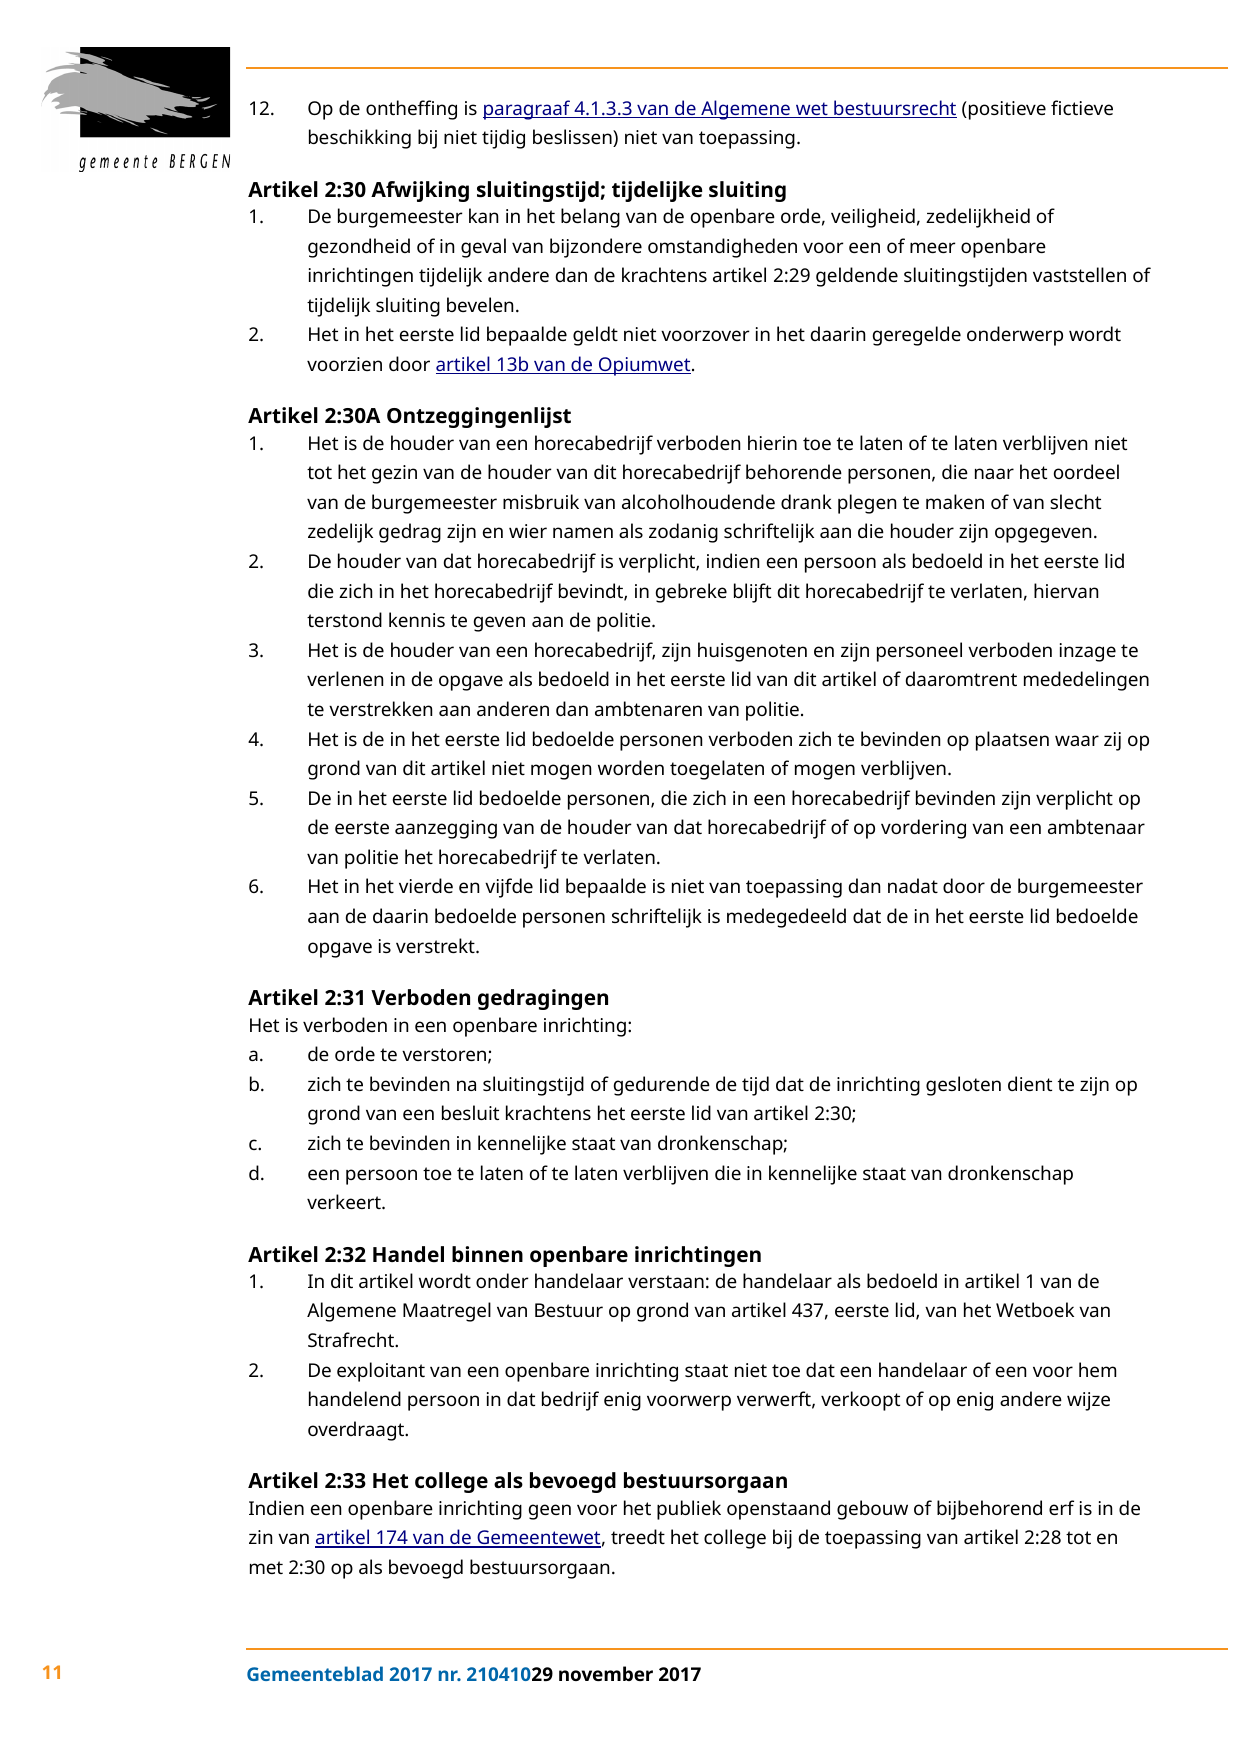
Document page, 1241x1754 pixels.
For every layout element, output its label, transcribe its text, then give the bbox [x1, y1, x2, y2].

text Indien een openbare inrichting geen voor het publiek openstaand gebouw of bijbehorend erf is in de zin van artikel 174 van de Gemeentewet, treedt het college bij de toepassing van artikel 2:28 tot en met 2:30 op als bevoegd bestuursorgaan. [248, 1495, 1152, 1580]
list Het is de houder van een horecabedrijf verboden hierin toe te laten of te laten verblijven niet tot het gezin van de houder van dit horecabedrijf behorende personen, die naar het oordeel van de burgemeester misbruik van alcoholhoudende drank plegen te maken of van slecht zedelijk gedrag zijn en wier namen als zodanig schriftelijk aan die houder zijn opgegeven. [248, 430, 1152, 544]
text Artikel 2:32 Handel binnen openbare inrichtingen [248, 1240, 1152, 1268]
list Het is de houder van een horecabedrijf, zijn huisgenoten en zijn personeel verboden inzage te verlenen in de opgave als bedoeld in het eerste lid van dit artikel of daaromtrent mededelingen te verstrekken aan anderen dan ambtenaren van politie. [248, 637, 1152, 722]
text Artikel 2:31 Verboden gedragingen [248, 983, 1152, 1012]
text Het is verboden in een openbare inrichting: [248, 1012, 1152, 1037]
text Artikel 2:33 Het college als bevoegd bestuursorgaan [248, 1466, 1152, 1495]
list De in het eerste lid bedoelde personen, die zich in een horecabedrijf bevinden zijn verplicht op de eerste aanzegging van de houder van dat horecabedrijf of op vordering van een ambtenaar van politie het horecabedrijf te verlaten. [248, 785, 1152, 870]
list Het in het vierde en vijfde lid bepaalde is niet van toepassing dan nadat door de burgemeester aan de daarin bedoelde personen schriftelijk is medegedeeld dat de in het eerste lid bedoelde opgave is verstrekt. [248, 874, 1152, 959]
list Op de ontheffing is paragraaf 4.1.3.3 van de Algemene wet bestuursrecht (positieve fictieve beschikking bij niet tijdig beslissen) niet van toepassing. [248, 95, 1152, 150]
text Artikel 2:30A Ontzeggingenlijst [248, 402, 1152, 430]
list Het is de in het eerste lid bedoelde personen verboden zich te bevinden op plaatsen waar zij op grond van dit artikel niet mogen worden toegelaten of mogen verblijven. [248, 726, 1152, 781]
picture [41, 47, 231, 172]
list De burgemeester kan in het belang van de openbare orde, veiligheid, zedelijkheid of gezondheid of in geval van bijzondere omstandigheden voor een of meer openbare inrichtingen tijdelijk andere dan de krachtens artikel 2:29 geldende sluitingstijden vaststellen of tijdelijk sluiting bevelen. [248, 203, 1152, 318]
list een persoon toe te laten of te laten verblijven die in kennelijke staat van dronkenschap verkeert. [248, 1160, 1152, 1215]
list In dit artikel wordt onder handelaar verstaan: de handelaar als bedoeld in artikel 1 van de Algemene Maatregel van Bestuur op grond van artikel 437, eerste lid, van het Wetboek van Strafrecht. [248, 1268, 1152, 1353]
text Artikel 2:30 Afwijking sluitingstijd; tijdelijke sluiting [248, 175, 1152, 203]
list zich te bevinden in kennelijke staat van dronkenschap; [248, 1130, 1152, 1156]
list De houder van dat horecabedrijf is verplicht, indien een persoon als bedoeld in het eerste lid die zich in het horecabedrijf bevindt, in gebreke blijft dit horecabedrijf te verlaten, hiervan terstond kennis te geven aan de politie. [248, 548, 1152, 633]
list Het in het eerste lid bepaalde geldt niet voorzover in het daarin geregelde onderwerp wordt voorzien door artikel 13b van de Opiumwet. [248, 322, 1152, 377]
list zich te bevinden na sluitingstijd of gedurende de tijd dat de inrichting gesloten dient te zijn op grond van een besluit krachtens het eerste lid van artikel 2:30; [248, 1071, 1152, 1126]
list De exploitant van een openbare inrichting staat niet toe dat een handelaar of een voor hem handelend persoon in dat bedrijf enig voorwerp verwerft, verkoopt of op enig andere wijze overdraagt. [248, 1357, 1152, 1442]
list de orde te verstoren; [248, 1041, 1152, 1067]
